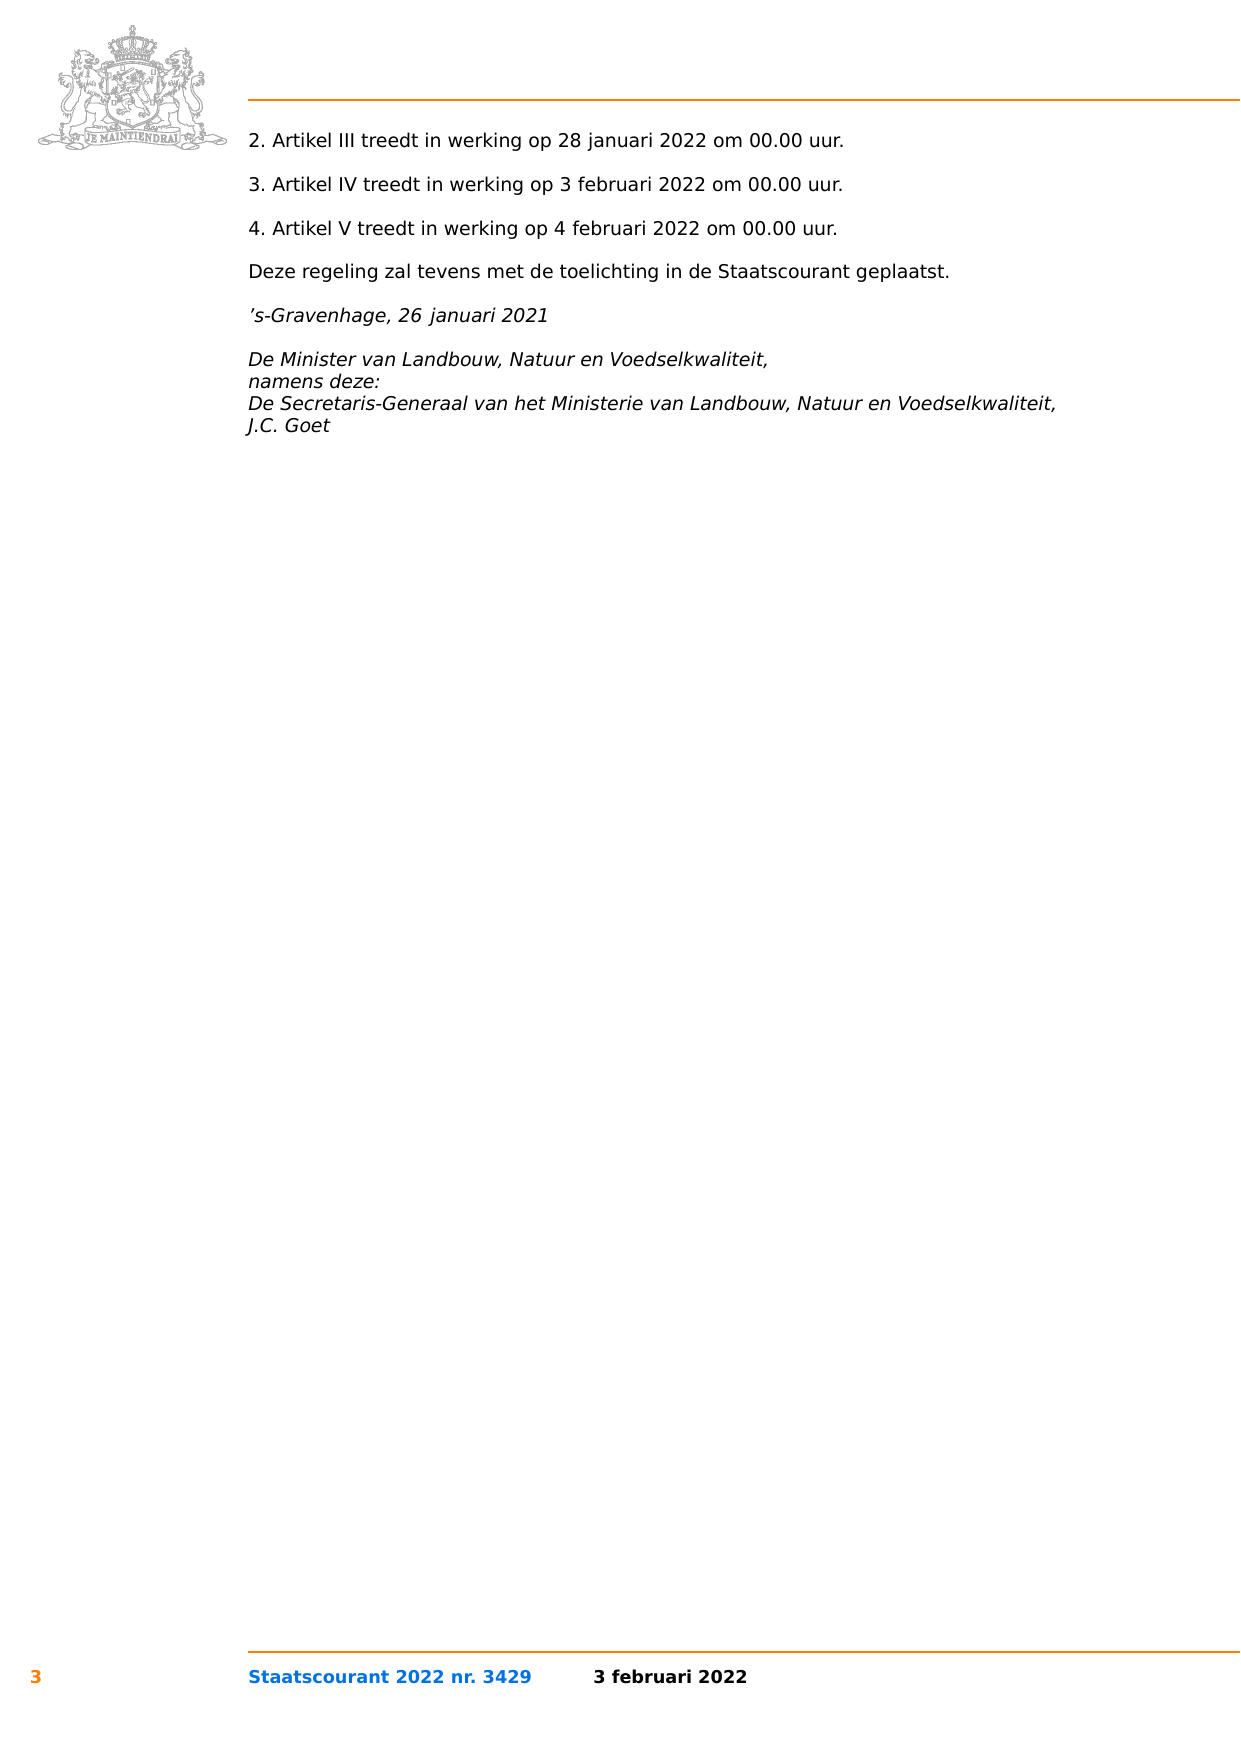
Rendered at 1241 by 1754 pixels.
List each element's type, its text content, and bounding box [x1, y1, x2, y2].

text 3. Artikel IV treedt in werking op 3 februari 2022 om 00.00 uur. [248, 174, 1163, 196]
text 2. Artikel III treedt in werking op 28 januari 2022 om 00.00 uur. [248, 130, 1163, 152]
picture [38, 25, 227, 150]
text 4. Artikel V treedt in werking op 4 februari 2022 om 00.00 uur. [248, 218, 1163, 239]
text De Minister van Landbouw, Natuur en Voedselkwaliteit, namens deze: De Secretaris-Generaal van het Ministerie van Landbouw, Natuur en Voedselkwaliteit, J.C. Goet [248, 349, 1163, 437]
text Deze regeling zal tevens met de toelichting in de Staatscourant geplaatst. [248, 261, 1163, 283]
text ’s-Gravenhage, 26 januari 2021 [248, 305, 1163, 327]
